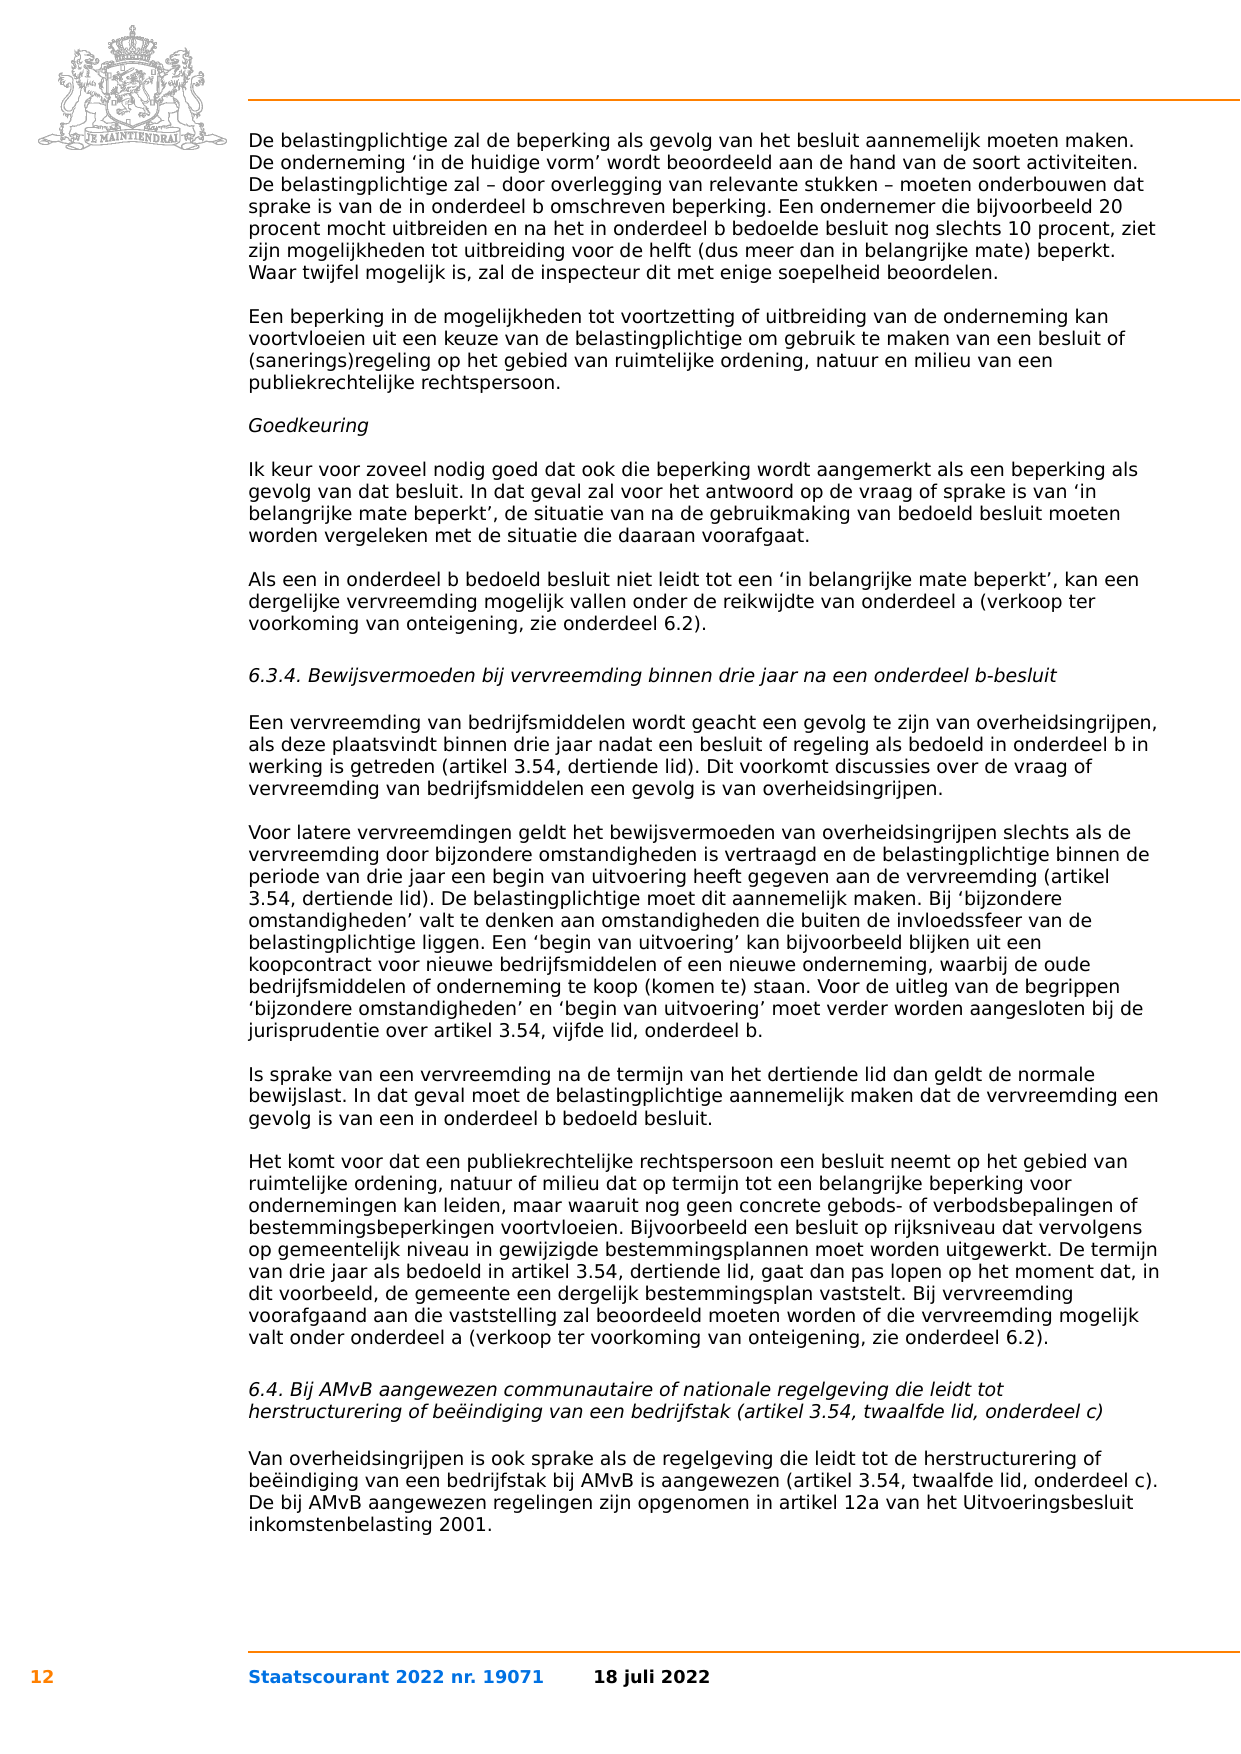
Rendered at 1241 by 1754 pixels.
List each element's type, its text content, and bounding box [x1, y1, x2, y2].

text Het komt voor dat een publiekrechtelijke rechtspersoon een besluit neemt op het gebied van ruimtelijke ordening, natuur of milieu dat op termijn tot een belangrijke beperking voor ondernemingen kan leiden, maar waaruit nog geen concrete gebods- of verbodsbepalingen of bestemmingsbeperkingen voortvloeien. Bijvoorbeeld een besluit op rijksniveau dat vervolgens op gemeentelijk niveau in gewijzigde bestemmingsplannen moet worden uitgewerkt. De termijn van drie jaar als bedoeld in artikel 3.54, dertiende lid, gaat dan pas lopen op het moment dat, in dit voorbeeld, de gemeente een dergelijk bestemmingsplan vaststelt. Bij vervreemding voorafgaand aan die vaststelling zal beoordeeld moeten worden of die vervreemding mogelijk valt onder onderdeel a (verkoop ter voorkoming van onteigening, zie onderdeel 6.2). [248, 1151, 1163, 1349]
text Als een in onderdeel b bedoeld besluit niet leidt tot een ‘in belangrijke mate beperkt’, kan een dergelijke vervreemding mogelijk vallen onder de reikwijdte van onderdeel a (verkoop ter voorkoming van onteigening, zie onderdeel 6.2). [248, 569, 1163, 635]
subtitle 6.3.4. Bewijsvermoeden bij vervreemding binnen drie jaar na een onderdeel b-besluit [248, 665, 1163, 687]
text Voor latere vervreemdingen geldt het bewijsvermoeden van overheidsingrijpen slechts als de vervreemding door bijzondere omstandigheden is vertraagd en de belastingplichtige binnen de periode van drie jaar een begin van uitvoering heeft gegeven aan de vervreemding (artikel 3.54, dertiende lid). De belastingplichtige moet dit aannemelijk maken. Bij ‘bijzondere omstandigheden’ valt te denken aan omstandigheden die buiten de invloedssfeer van de belastingplichtige liggen. Een ‘begin van uitvoering’ kan bijvoorbeeld blijken uit een koopcontract voor nieuwe bedrijfsmiddelen of een nieuwe onderneming, waarbij de oude bedrijfsmiddelen of onderneming te koop (komen te) staan. Voor de uitleg van de begrippen ‘bijzondere omstandigheden’ en ‘begin van uitvoering’ moet verder worden aangesloten bij de jurisprudentie over artikel 3.54, vijfde lid, onderdeel b. [248, 822, 1163, 1042]
text Ik keur voor zoveel nodig goed dat ook die beperking wordt aangemerkt als een beperking als gevolg van dat besluit. In dat geval zal voor het antwoord op de vraag of sprake is van ‘in belangrijke mate beperkt’, de situatie van na de gebruikmaking van bedoeld besluit moeten worden vergeleken met de situatie die daaraan voorafgaat. [248, 459, 1163, 547]
text Is sprake van een vervreemding na de termijn van het dertiende lid dan geldt de normale bewijslast. In dat geval moet de belastingplichtige aannemelijk maken dat de vervreemding een gevolg is van een in onderdeel b bedoeld besluit. [248, 1063, 1163, 1129]
text De belastingplichtige zal de beperking als gevolg van het besluit aannemelijk moeten maken. De onderneming ‘in de huidige vorm’ wordt beoordeeld aan de hand van de soort activiteiten. De belastingplichtige zal – door overlegging van relevante stukken – moeten onderbouwen dat sprake is van de in onderdeel b omschreven beperking. Een ondernemer die bijvoorbeeld 20 procent mocht uitbreiden en na het in onderdeel b bedoelde besluit nog slechts 10 procent, ziet zijn mogelijkheden tot uitbreiding voor de helft (dus meer dan in belangrijke mate) beperkt. Waar twijfel mogelijk is, zal de inspecteur dit met enige soepelheid beoordelen. [248, 130, 1163, 284]
text Een vervreemding van bedrijfsmiddelen wordt geacht een gevolg te zijn van overheidsingrijpen, als deze plaatsvindt binnen drie jaar nadat een besluit of regeling als bedoeld in onderdeel b in werking is getreden (artikel 3.54, dertiende lid). Dit voorkomt discussies over de vraag of vervreemding van bedrijfsmiddelen een gevolg is van overheidsingrijpen. [248, 712, 1163, 800]
text Een beperking in de mogelijkheden tot voortzetting of uitbreiding van de onderneming kan voortvloeien uit een keuze van de belastingplichtige om gebruik te maken van een besluit of (sanerings)regeling op het gebied van ruimtelijke ordening, natuur en milieu van een publiekrechtelijke rechtspersoon. [248, 306, 1163, 393]
subtitle Goedkeuring [248, 415, 1163, 437]
subtitle 6.4. Bij AMvB aangewezen communautaire of nationale regelgeving die leidt tot herstructurering of beëindiging van een bedrijfstak (artikel 3.54, twaalfde lid, onderdeel c) [248, 1379, 1163, 1423]
picture [38, 25, 227, 150]
text Van overheidsingrijpen is ook sprake als de regelgeving die leidt tot de herstructurering of beëindiging van een bedrijfstak bij AMvB is aangewezen (artikel 3.54, twaalfde lid, onderdeel c). De bij AMvB aangewezen regelingen zijn opgenomen in artikel 12a van het Uitvoeringsbesluit inkomstenbelasting 2001. [248, 1448, 1163, 1536]
